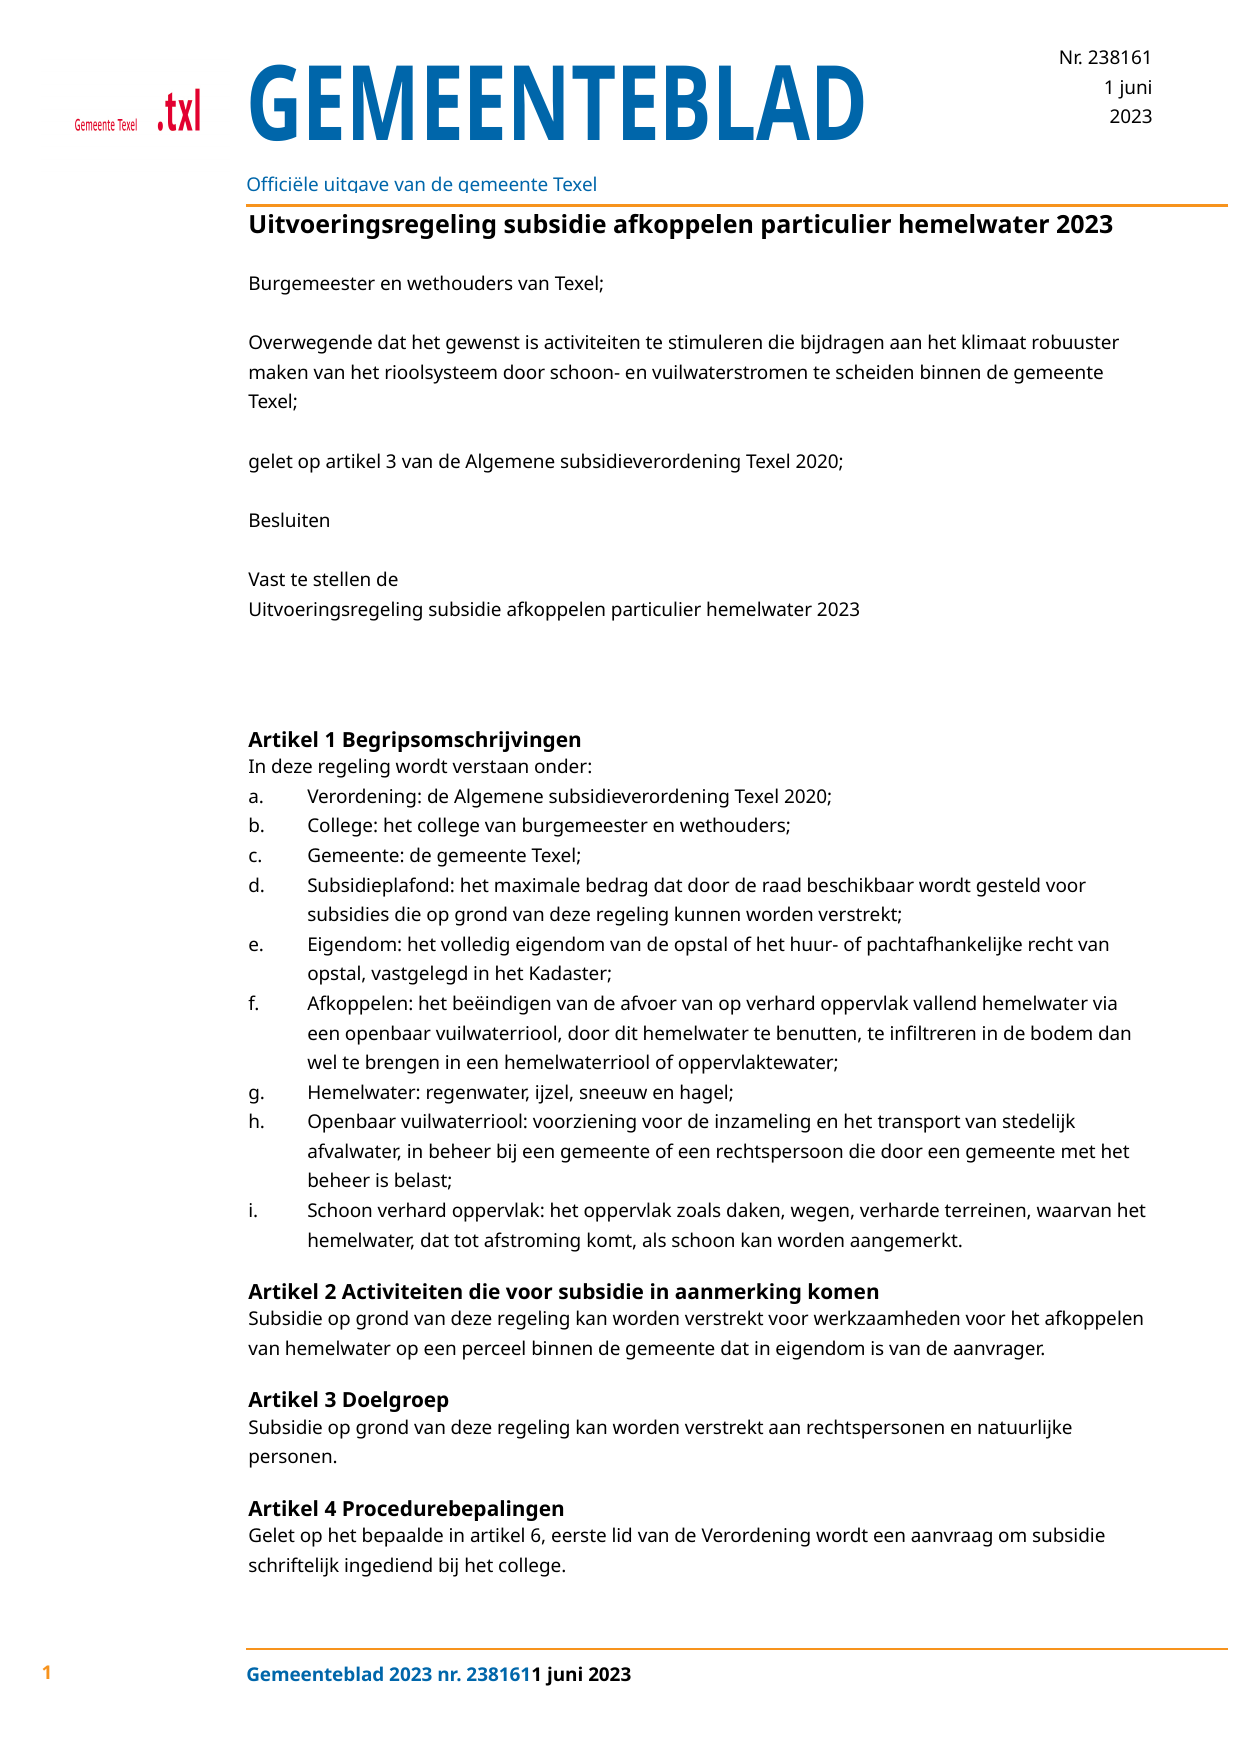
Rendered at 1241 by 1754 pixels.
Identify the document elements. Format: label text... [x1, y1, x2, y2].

list Schoon verhard oppervlak: het oppervlak zoals daken, wegen, verharde terreinen, waarvan het hemelwater, dat tot afstroming komt, als schoon kan worden aangemerkt. [248, 1197, 1152, 1252]
text Besluiten [248, 507, 1152, 533]
list Afkoppelen: het beëindigen van de afvoer van op verhard oppervlak vallend hemelwater via een openbaar vuilwaterriool, door dit hemelwater te benutten, te infiltreren in de bodem dan wel te brengen in een hemelwaterriool of oppervlaktewater; [248, 990, 1152, 1075]
text Artikel 3 Doelgroep [248, 1386, 1152, 1414]
text Burgemeester en wethouders van Texel; [248, 270, 1152, 296]
list College: het college van burgemeester en wethouders; [248, 813, 1152, 838]
text In deze regeling wordt verstaan onder: [248, 753, 1152, 779]
text Artikel 1 Begripsomschrijvingen [248, 725, 1152, 753]
list Subsidieplafond: het maximale bedrag dat door de raad beschikbaar wordt gesteld voor subsidies die op grond van deze regeling kunnen worden verstrekt; [248, 872, 1152, 927]
text Uitvoeringsregeling subsidie afkoppelen particulier hemelwater 2023 [248, 596, 1152, 621]
text Subsidie op grond van deze regeling kan worden verstrekt voor werkzaamheden voor het afkoppelen van hemelwater op een perceel binnen de gemeente dat in eigendom is van de aanvrager. [248, 1306, 1152, 1361]
text Vast te stellen de [248, 566, 1152, 592]
text Artikel 2 Activiteiten die voor subsidie in aanmerking komen [248, 1277, 1152, 1306]
text Artikel 4 Procedurebepalingen [248, 1494, 1152, 1522]
text Gelet op het bepaalde in artikel 6, eerste lid van de Verordening wordt een aanvraag om subsidie schriftelijk ingediend bij het college. [248, 1522, 1152, 1578]
list Openbaar vuilwaterriool: voorziening voor de inzameling en het transport van stedelijk afvalwater, in beheer bij een gemeente of een rechtspersoon die door een gemeente met het beheer is belast; [248, 1108, 1152, 1193]
list Eigendom: het volledig eigendom van de opstal of het huur- of pachtafhankelijke recht van opstal, vastgelegd in het Kadaster; [248, 931, 1152, 986]
text Overwegende dat het gewenst is activiteiten te stimuleren die bijdragen aan het klimaat robuuster maken van het rioolsysteem door schoon- en vuilwaterstromen te scheiden binnen de gemeente Texel; [248, 329, 1152, 414]
picture [41, 47, 231, 172]
text Uitvoeringsregeling subsidie afkoppelen particulier hemelwater 2023 [248, 207, 1152, 241]
text gelet op artikel 3 van de Algemene subsidieverordening Texel 2020; [248, 448, 1152, 473]
list Gemeente: de gemeente Texel; [248, 842, 1152, 868]
list Hemelwater: regenwater, ijzel, sneeuw en hagel; [248, 1079, 1152, 1104]
text Subsidie op grond van deze regeling kan worden verstrekt aan rechtspersonen en natuurlijke personen. [248, 1414, 1152, 1469]
list Verordening: de Algemene subsidieverordening Texel 2020; [248, 783, 1152, 809]
